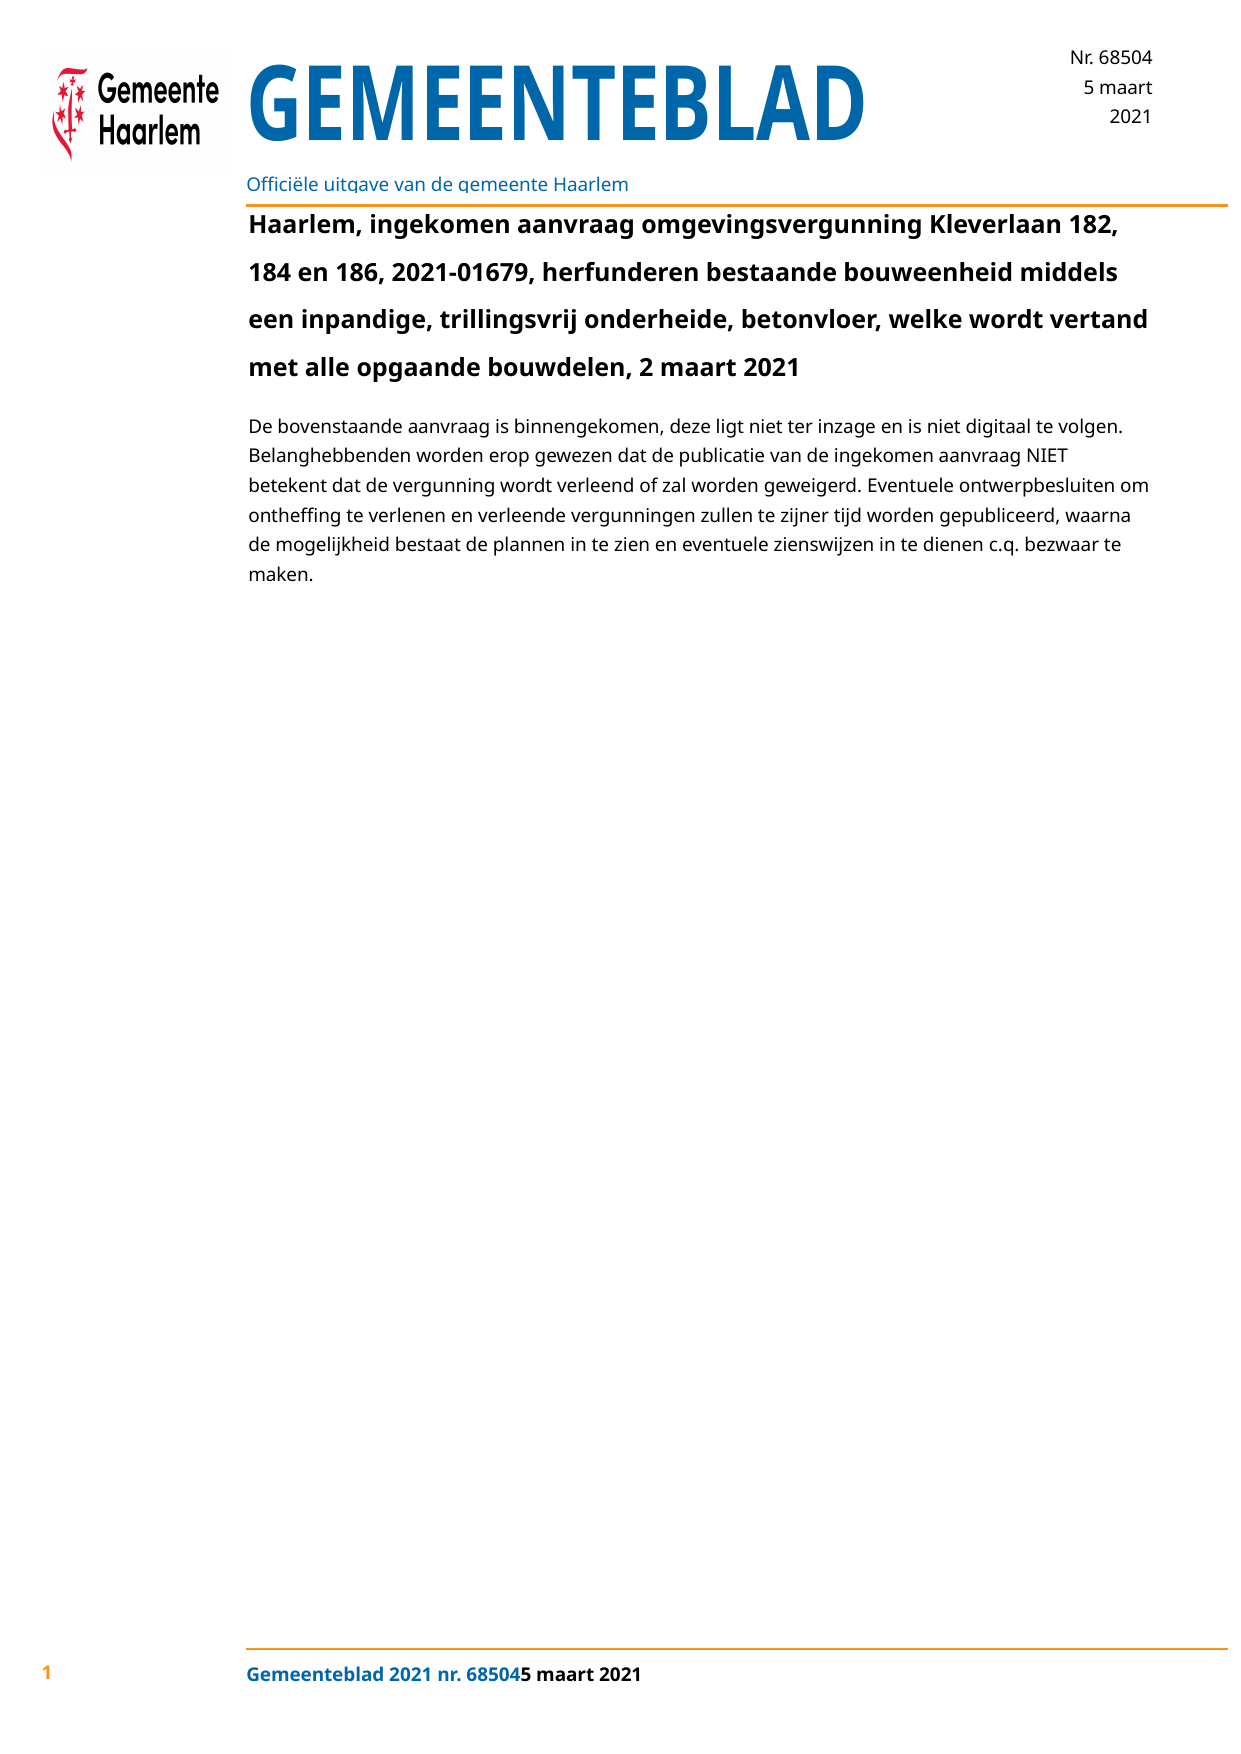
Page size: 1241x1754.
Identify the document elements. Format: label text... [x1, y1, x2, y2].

text Haarlem, ingekomen aanvraag omgevingsvergunning Kleverlaan 182, 184 en 186, 2021-01679, herfunderen bestaande bouweenheid middels een inpandige, trillingsvrij onderheide, betonvloer, welke wordt vertand met alle opgaande bouwdelen, 2 maart 2021 [248, 207, 1152, 384]
text De bovenstaande aanvraag is binnengekomen, deze ligt niet ter inzage en is niet digitaal te volgen. Belanghebbenden worden erop gewezen dat de publicatie van de ingekomen aanvraag NIET betekent dat de vergunning wordt verleend of zal worden geweigerd. Eventuele ontwerpbesluiten om ontheffing te verlenen en verleende vergunningen zullen te zijner tijd worden gepubliceerd, waarna de mogelijkheid bestaat de plannen in te zien en eventuele zienswijzen in te dienen c.q. bezwaar te maken. [248, 413, 1152, 587]
picture [41, 47, 231, 172]
